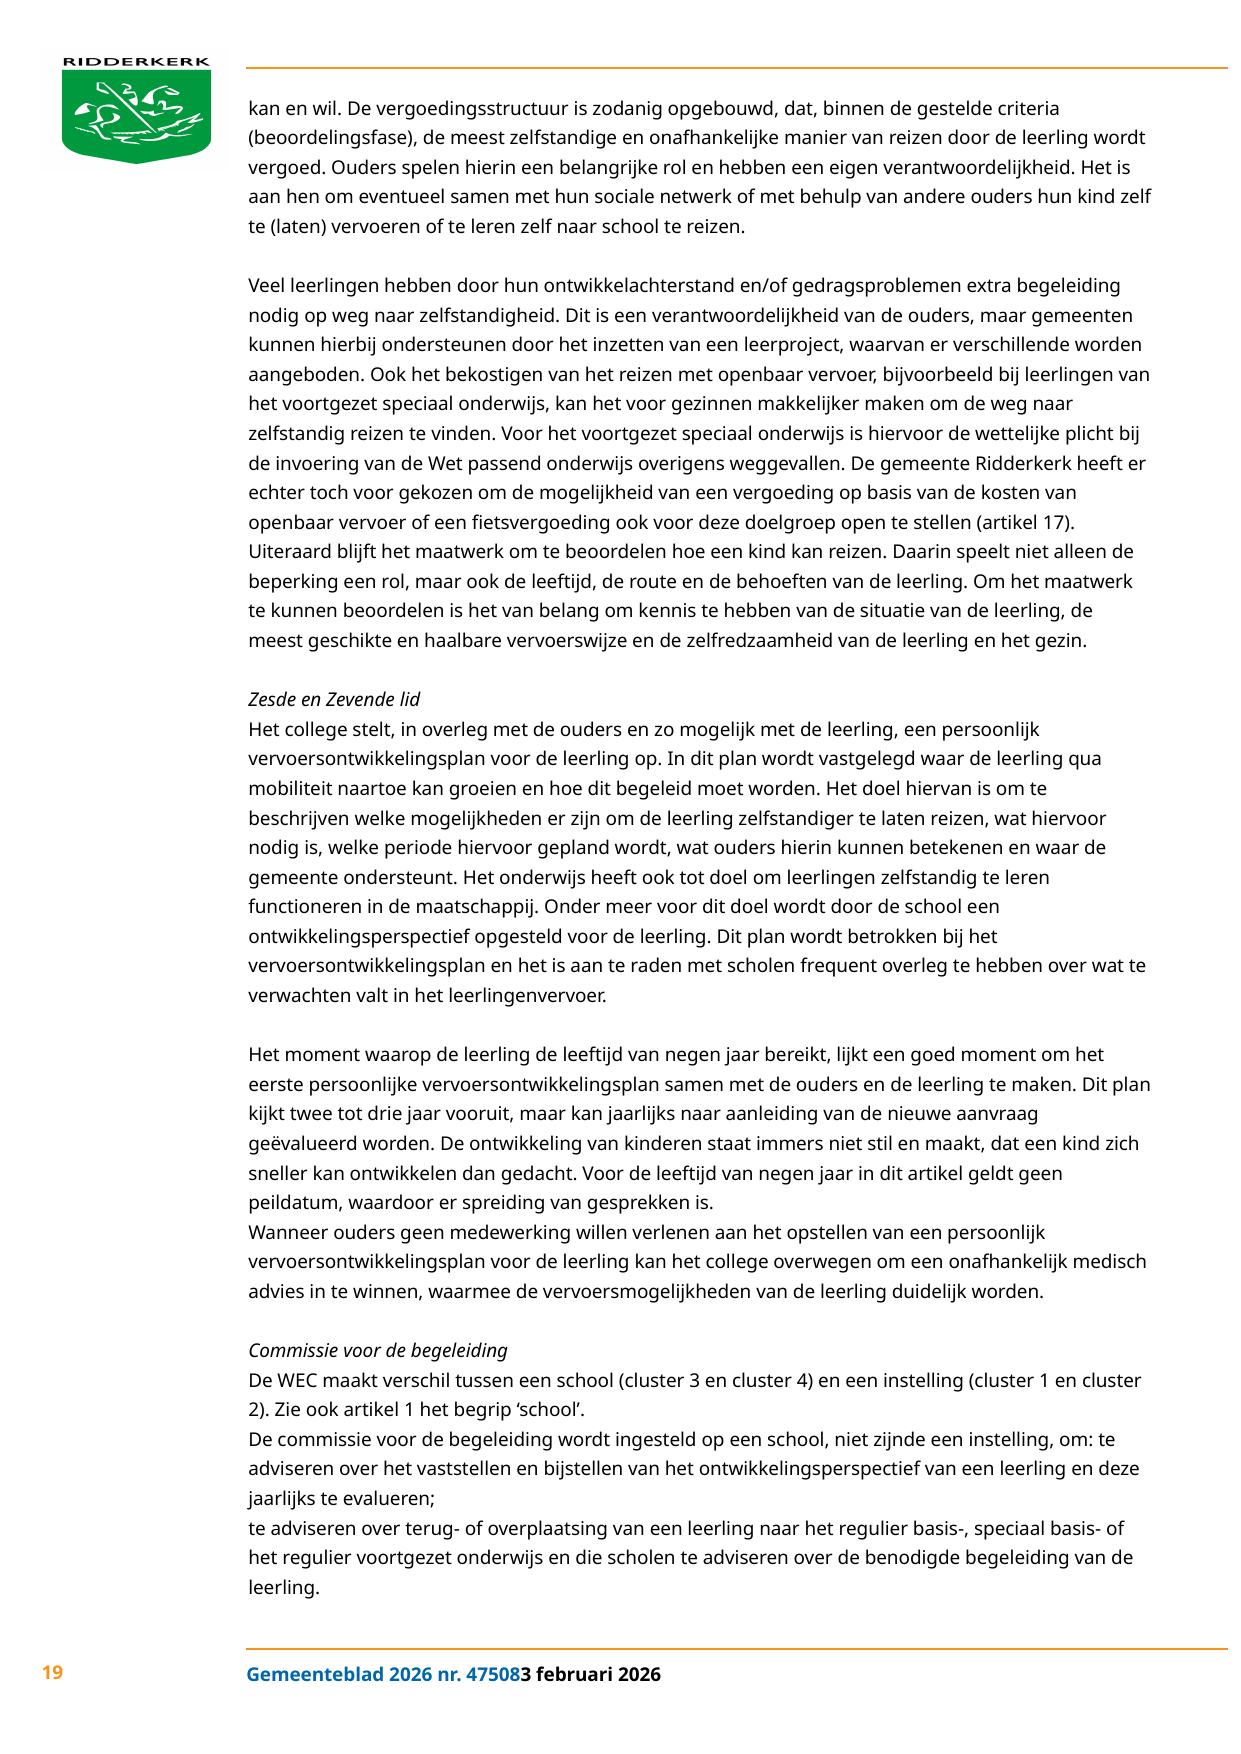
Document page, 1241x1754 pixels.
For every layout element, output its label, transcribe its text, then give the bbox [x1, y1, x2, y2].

text Het college stelt, in overleg met de ouders en zo mogelijk met de leerling, een persoonlijk vervoersontwikkelingsplan voor de leerling op. In dit plan wordt vastgelegd waar de leerling qua mobiliteit naartoe kan groeien en hoe dit begeleid moet worden. Het doel hiervan is om te beschrijven welke mogelijkheden er zijn om de leerling zelfstandiger te laten reizen, wat hiervoor nodig is, welke periode hiervoor gepland wordt, wat ouders hierin kunnen betekenen en waar de gemeente ondersteunt. Het onderwijs heeft ook tot doel om leerlingen zelfstandig te leren functioneren in de maatschappij. Onder meer voor dit doel wordt door de school een ontwikkelingsperspectief opgesteld voor de leerling. Dit plan wordt betrokken bij het vervoersontwikkelingsplan en het is aan te raden met scholen frequent overleg te hebben over wat te verwachten valt in het leerlingenvervoer. [248, 716, 1152, 1008]
text Commissie voor de begeleiding [248, 1337, 1152, 1363]
text Wanneer ouders geen medewerking willen verlenen aan het opstellen van een persoonlijk vervoersontwikkelingsplan voor de leerling kan het college overwegen om een onafhankelijk medisch advies in te winnen, waarmee de vervoersmogelijkheden van de leerling duidelijk worden. [248, 1219, 1152, 1304]
text Het moment waarop de leerling de leeftijd van negen jaar bereikt, lijkt een goed moment om het eerste persoonlijke vervoersontwikkelingsplan samen met de ouders en de leerling te maken. Dit plan kijkt twee tot drie jaar vooruit, maar kan jaarlijks naar aanleiding van de nieuwe aanvraag geëvalueerd worden. De ontwikkeling van kinderen staat immers niet stil en maakt, dat een kind zich sneller kan ontwikkelen dan gedacht. Voor de leeftijd van negen jaar in dit artikel geldt geen peildatum, waardoor er spreiding van gesprekken is. [248, 1041, 1152, 1215]
text Veel leerlingen hebben door hun ontwikkelachterstand en/of gedragsproblemen extra begeleiding nodig op weg naar zelfstandigheid. Dit is een verantwoordelijkheid van de ouders, maar gemeenten kunnen hierbij ondersteunen door het inzetten van een leerproject, waarvan er verschillende worden aangeboden. Ook het bekostigen van het reizen met openbaar vervoer, bijvoorbeeld bij leerlingen van het voortgezet speciaal onderwijs, kan het voor gezinnen makkelijker maken om de weg naar zelfstandig reizen te vinden. Voor het voortgezet speciaal onderwijs is hiervoor de wettelijke plicht bij de invoering van de Wet passend onderwijs overigens weggevallen. De gemeente Ridderkerk heeft er echter toch voor gekozen om de mogelijkheid van een vergoeding op basis van de kosten van openbaar vervoer of een fietsvergoeding ook voor deze doelgroep open te stellen (artikel 17). Uiteraard blijft het maatwerk om te beoordelen hoe een kind kan reizen. Daarin speelt niet alleen de beperking een rol, maar ook de leeftijd, de route en de behoeften van de leerling. Om het maatwerk te kunnen beoordelen is het van belang om kennis te hebben van de situatie van de leerling, de meest geschikte en haalbare vervoerswijze en de zelfredzaamheid van de leerling en het gezin. [248, 272, 1152, 653]
text kan en wil. De vergoedingsstructuur is zodanig opgebouwd, dat, binnen de gestelde criteria (beoordelingsfase), de meest zelfstandige en onafhankelijke manier van reizen door de leerling wordt vergoed. Ouders spelen hierin een belangrijke rol en hebben een eigen verantwoordelijkheid. Het is aan hen om eventueel samen met hun sociale netwerk of met behulp van andere ouders hun kind zelf te (laten) vervoeren of te leren zelf naar school te reizen. [248, 95, 1152, 239]
picture [41, 47, 231, 172]
text te adviseren over terug- of overplaatsing van een leerling naar het regulier basis-, speciaal basis- of het regulier voortgezet onderwijs en die scholen te adviseren over de benodigde begeleiding van de leerling. [248, 1515, 1152, 1600]
text Zesde en Zevende lid [248, 686, 1152, 712]
text De WEC maakt verschil tussen een school (cluster 3 en cluster 4) en een instelling (cluster 1 en cluster 2). Zie ook artikel 1 het begrip ‘school’. [248, 1367, 1152, 1422]
text De commissie voor de begeleiding wordt ingesteld op een school, niet zijnde een instelling, om: te adviseren over het vaststellen en bijstellen van het ontwikkelingsperspectief van een leerling en deze jaarlijks te evalueren; [248, 1426, 1152, 1511]
